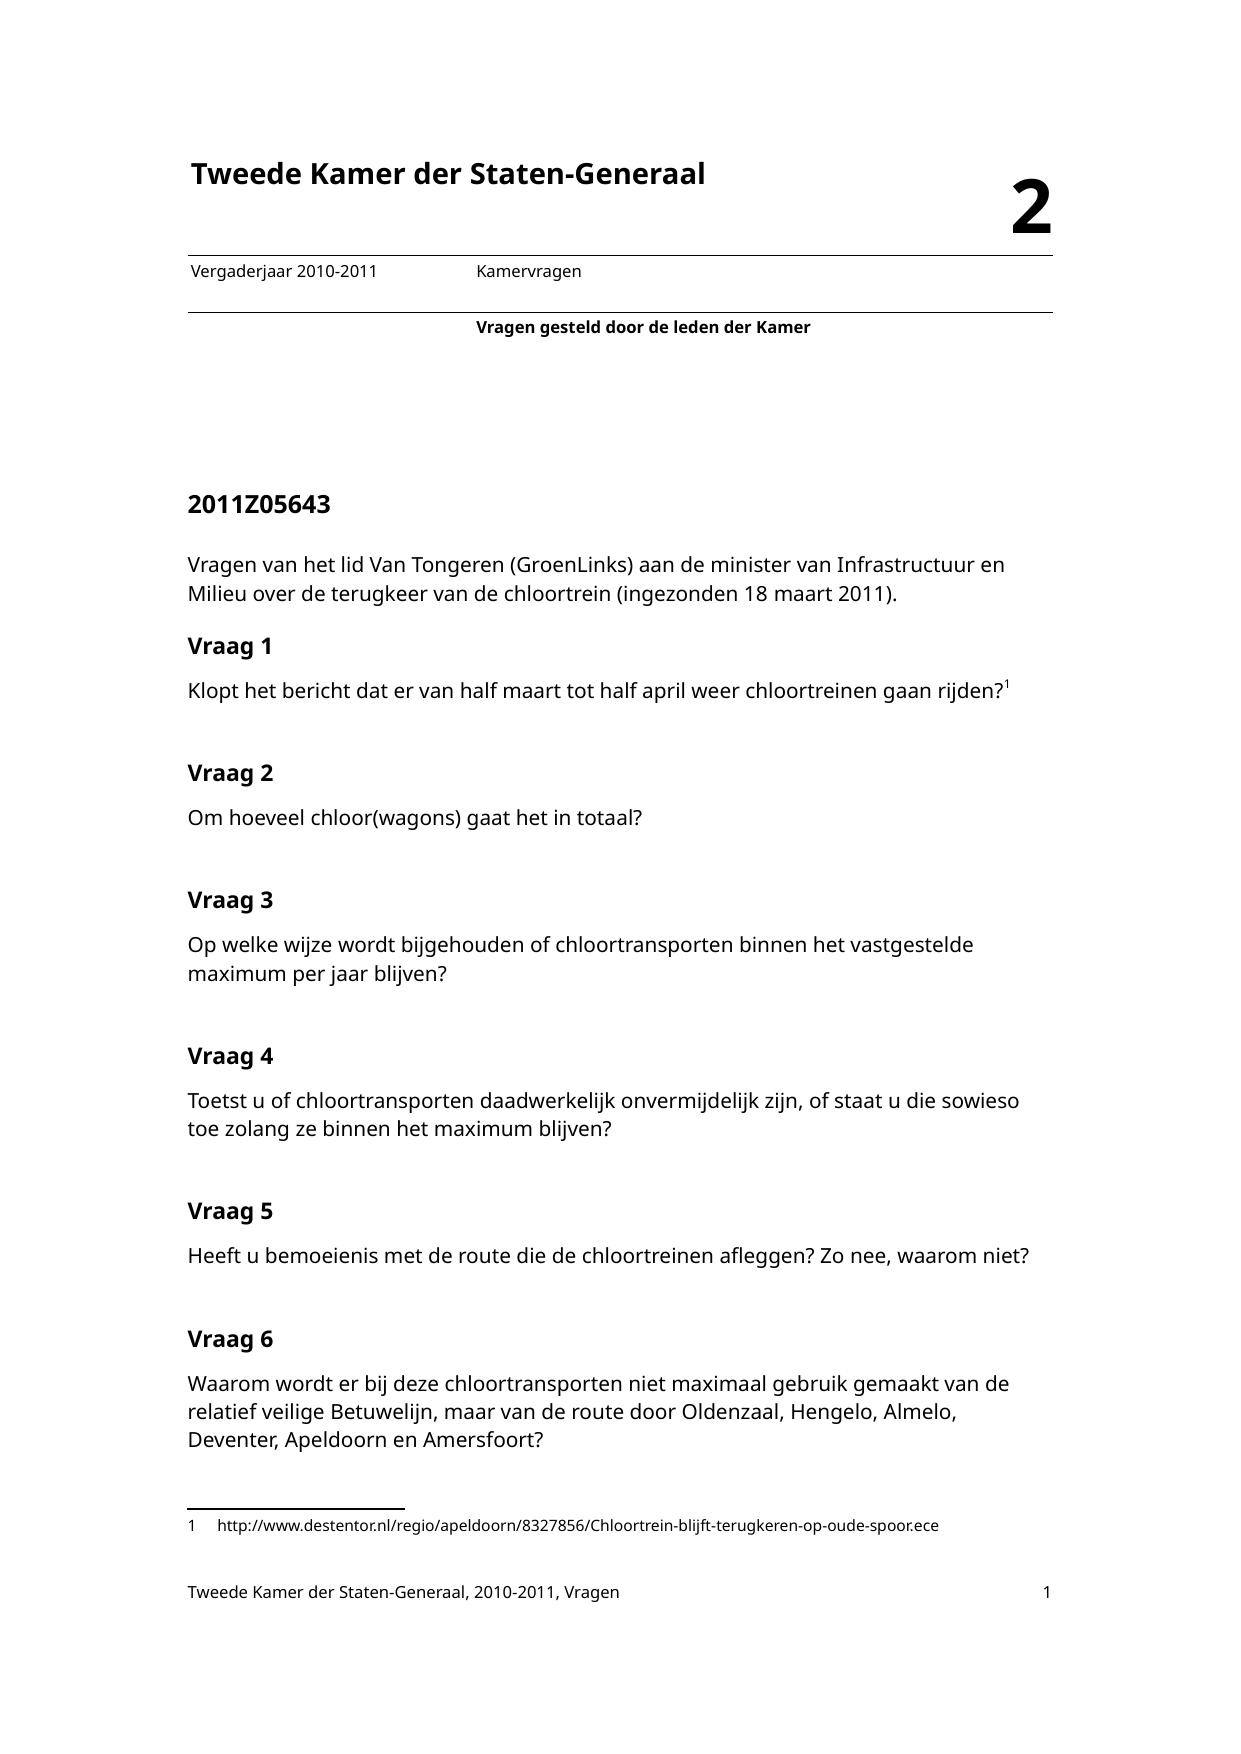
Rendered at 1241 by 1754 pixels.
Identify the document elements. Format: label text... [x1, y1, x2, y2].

table_header 2 [880, 150, 1053, 255]
table_cell [188, 313, 473, 339]
subtitle Vraag 6 [187, 1322, 1053, 1354]
subtitle Vraag 1 [187, 630, 1053, 661]
table_header Tweede Kamer der Staten-Generaal [188, 150, 879, 255]
table_cell Vergaderjaar 2010-2011 [188, 256, 473, 312]
text Waarom wordt er bij deze chloortransporten niet maximaal gebruik gemaakt van de relatief veilige Betuwelijn, maar van de route door Oldenzaal, Hengelo, Almelo, Deventer, Apeldoorn en Amersfoort? [187, 1369, 1053, 1454]
table_cell Vragen gesteld door de leden der Kamer [473, 313, 1053, 339]
text Om hoeveel chloor(wagons) gaat het in totaal? [187, 803, 1053, 832]
subtitle Vraag 4 [187, 1040, 1053, 1071]
text Klopt het bericht dat er van half maart tot half april weer chloortreinen gaan rijden? [187, 676, 1053, 704]
text 2011Z05643 [187, 487, 1053, 521]
text Heeft u bemoeienis met de route die de chloortreinen afleggen? Zo nee, waarom niet? [187, 1242, 1053, 1270]
table_cell Kamervragen [473, 256, 1053, 312]
text Op welke wijze wordt bijgehouden of chloortransporten binnen het vastgestelde maximum per jaar blijven? [187, 930, 1053, 987]
subtitle Vraag 5 [187, 1195, 1053, 1227]
text Toetst u of chloortransporten daadwerkelijk onvermijdelijk zijn, of staat u die sowieso toe zolang ze binnen het maximum blijven? [187, 1086, 1053, 1143]
subtitle Vraag 3 [187, 884, 1053, 915]
text http://www.destentor.nl/regio/apeldoorn/8327856/Chloortrein-blijft-terugkeren-op-oude-spoor.ece [187, 1479, 1053, 1536]
text Vragen van het lid Van Tongeren (GroenLinks) aan de minister van Infrastructuur en Milieu over de terugkeer van de chloortrein (ingezonden 18 maart 2011). [187, 550, 1053, 607]
subtitle Vraag 2 [187, 757, 1053, 788]
